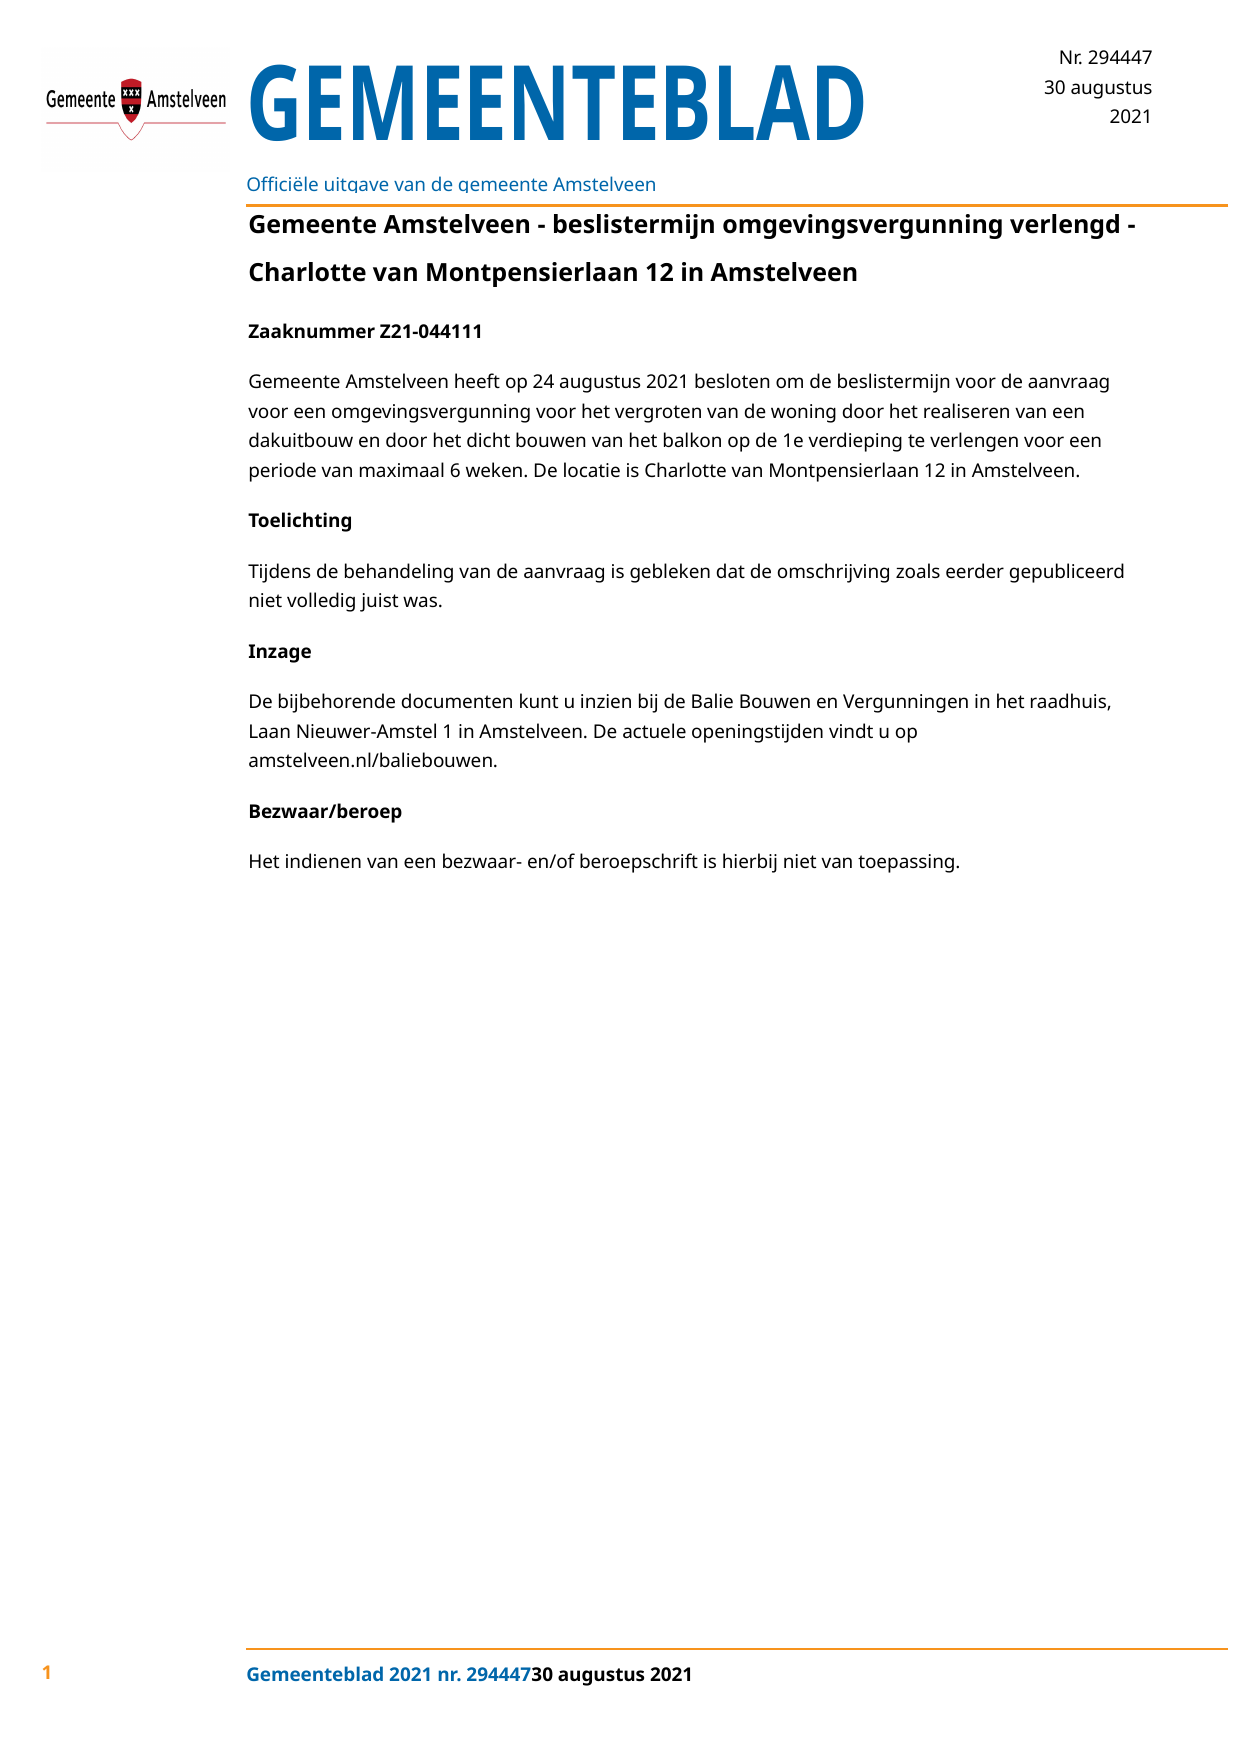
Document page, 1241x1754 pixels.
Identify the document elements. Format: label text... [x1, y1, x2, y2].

text Bezwaar/beroep [248, 798, 1152, 824]
text Het indienen van een bezwaar- en/of beroepschrift is hierbij niet van toepassing. [248, 848, 1152, 874]
text Zaaknummer Z21-044111 [248, 318, 1152, 344]
picture [41, 47, 231, 172]
text Toelichting [248, 507, 1152, 533]
text Gemeente Amstelveen heeft op 24 augustus 2021 besloten om de beslistermijn voor de aanvraag voor een omgevingsvergunning voor het vergroten van de woning door het realiseren van een dakuitbouw en door het dicht bouwen van het balkon op de 1e verdieping te verlengen voor een periode van maximaal 6 weken. De locatie is Charlotte van Montpensierlaan 12 in Amstelveen. [248, 368, 1152, 483]
text Gemeente Amstelveen - beslistermijn omgevingsvergunning verlengd - Charlotte van Montpensierlaan 12 in Amstelveen [248, 207, 1152, 288]
text De bijbehorende documenten kunt u inzien bij de Balie Bouwen en Vergunningen in het raadhuis, Laan Nieuwer-Amstel 1 in Amstelveen. De actuele openingstijden vindt u op amstelveen.nl/baliebouwen. [248, 688, 1152, 773]
text Inzage [248, 638, 1152, 664]
text Tijdens de behandeling van de aanvraag is gebleken dat de omschrijving zoals eerder gepubliceerd niet volledig juist was. [248, 558, 1152, 613]
